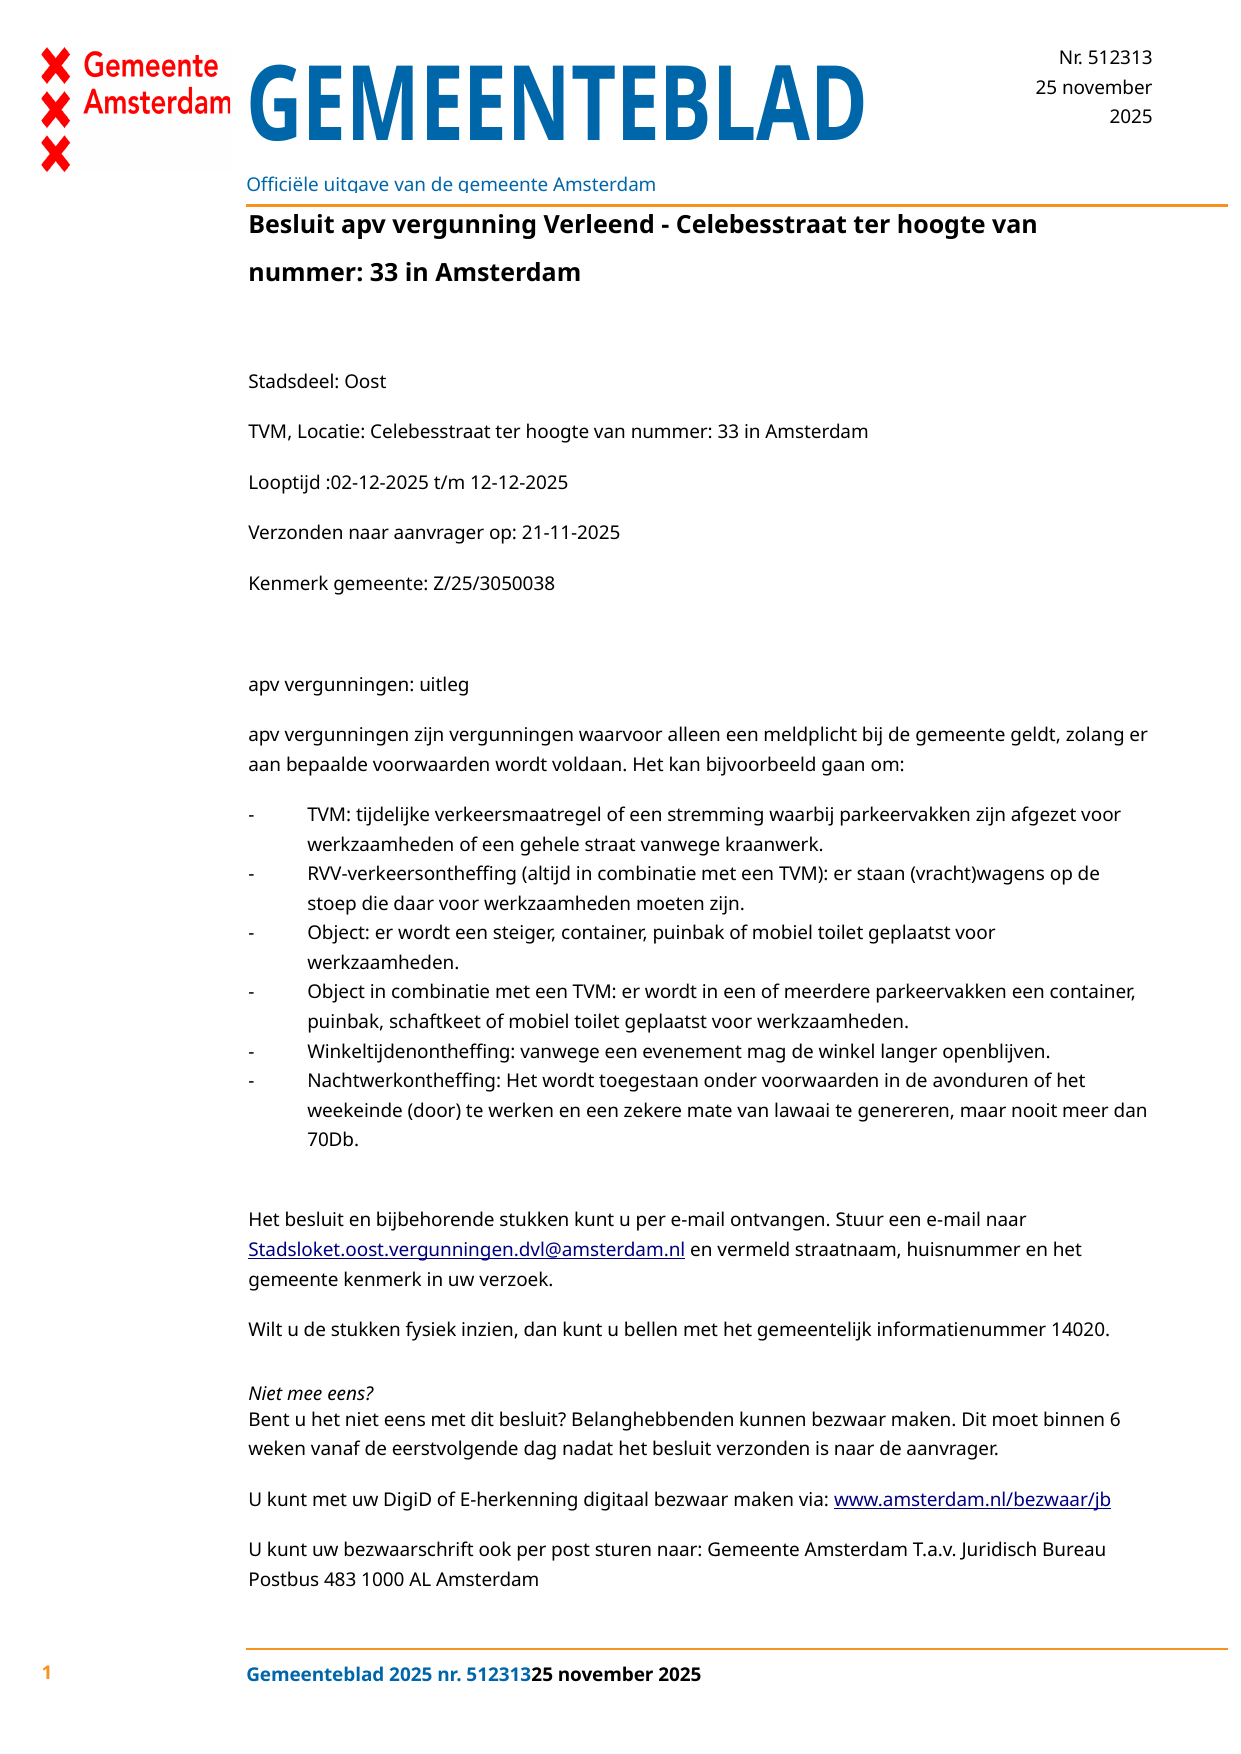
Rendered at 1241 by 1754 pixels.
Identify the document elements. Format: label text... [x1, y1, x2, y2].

text TVM, Locatie: Celebesstraat ter hoogte van nummer: 33 in Amsterdam [248, 419, 1152, 444]
text U kunt met uw DigiD of E-herkenning digitaal bezwaar maken via: www.amsterdam.nl/bezwaar/jb [248, 1486, 1152, 1512]
list Winkeltijdenontheffing: vanwege een evenement mag de winkel langer openblijven. [248, 1038, 1152, 1064]
text Het besluit en bijbehorende stukken kunt u per e-mail ontvangen. Stuur een e-mail naar Stadsloket.oost.vergunningen.dvl@amsterdam.nl en vermeld straatnaam, huisnummer en het gemeente kenmerk in uw verzoek. [248, 1207, 1152, 1292]
text Stadsdeel: Oost [248, 368, 1152, 394]
text Wilt u de stukken fysiek inzien, dan kunt u bellen met het gemeentelijk informatienummer 14020. [248, 1316, 1152, 1342]
text apv vergunningen zijn vergunningen waarvoor alleen een meldplicht bij de gemeente geldt, zolang er aan bepaalde voorwaarden wordt voldaan. Het kan bijvoorbeeld gaan om: [248, 721, 1152, 777]
text U kunt uw bezwaarschrift ook per post sturen naar: Gemeente Amsterdam T.a.v. Juridisch Bureau Postbus 483 1000 AL Amsterdam [248, 1536, 1152, 1592]
list RVV-verkeersontheffing (altijd in combinatie met een TVM): er staan (vracht)wagens op de stoep die daar voor werkzaamheden moeten zijn. [248, 860, 1152, 916]
list Nachtwerkontheffing: Het wordt toegestaan onder voorwaarden in de avonduren of het weekeinde (door) te werken en een zekere mate van lawaai te genereren, maar nooit meer dan 70Db. [248, 1067, 1152, 1152]
text Niet mee eens? [248, 1380, 1152, 1406]
text Bent u het niet eens met dit besluit? Belanghebbenden kunnen bezwaar maken. Dit moet binnen 6 weken vanaf de eerstvolgende dag nadat het besluit verzonden is naar de aanvrager. [248, 1406, 1152, 1461]
text Besluit apv vergunning Verleend - Celebesstraat ter hoogte van nummer: 33 in Amsterdam [248, 207, 1152, 288]
text apv vergunningen: uitleg [248, 671, 1152, 697]
text Looptijd :02-12-2025 t/m 12-12-2025 [248, 469, 1152, 495]
text Verzonden naar aanvrager op: 21-11-2025 [248, 519, 1152, 545]
list Object: er wordt een steiger, container, puinbak of mobiel toilet geplaatst voor werkzaamheden. [248, 919, 1152, 975]
text Kenmerk gemeente: Z/25/3050038 [248, 570, 1152, 596]
list Object in combinatie met een TVM: er wordt in een of meerdere parkeervakken een container, puinbak, schaftkeet of mobiel toilet geplaatst voor werkzaamheden. [248, 979, 1152, 1034]
picture [41, 47, 231, 172]
list TVM: tijdelijke verkeersmaatregel of een stremming waarbij parkeervakken zijn afgezet voor werkzaamheden of een gehele straat vanwege kraanwerk. [248, 801, 1152, 857]
